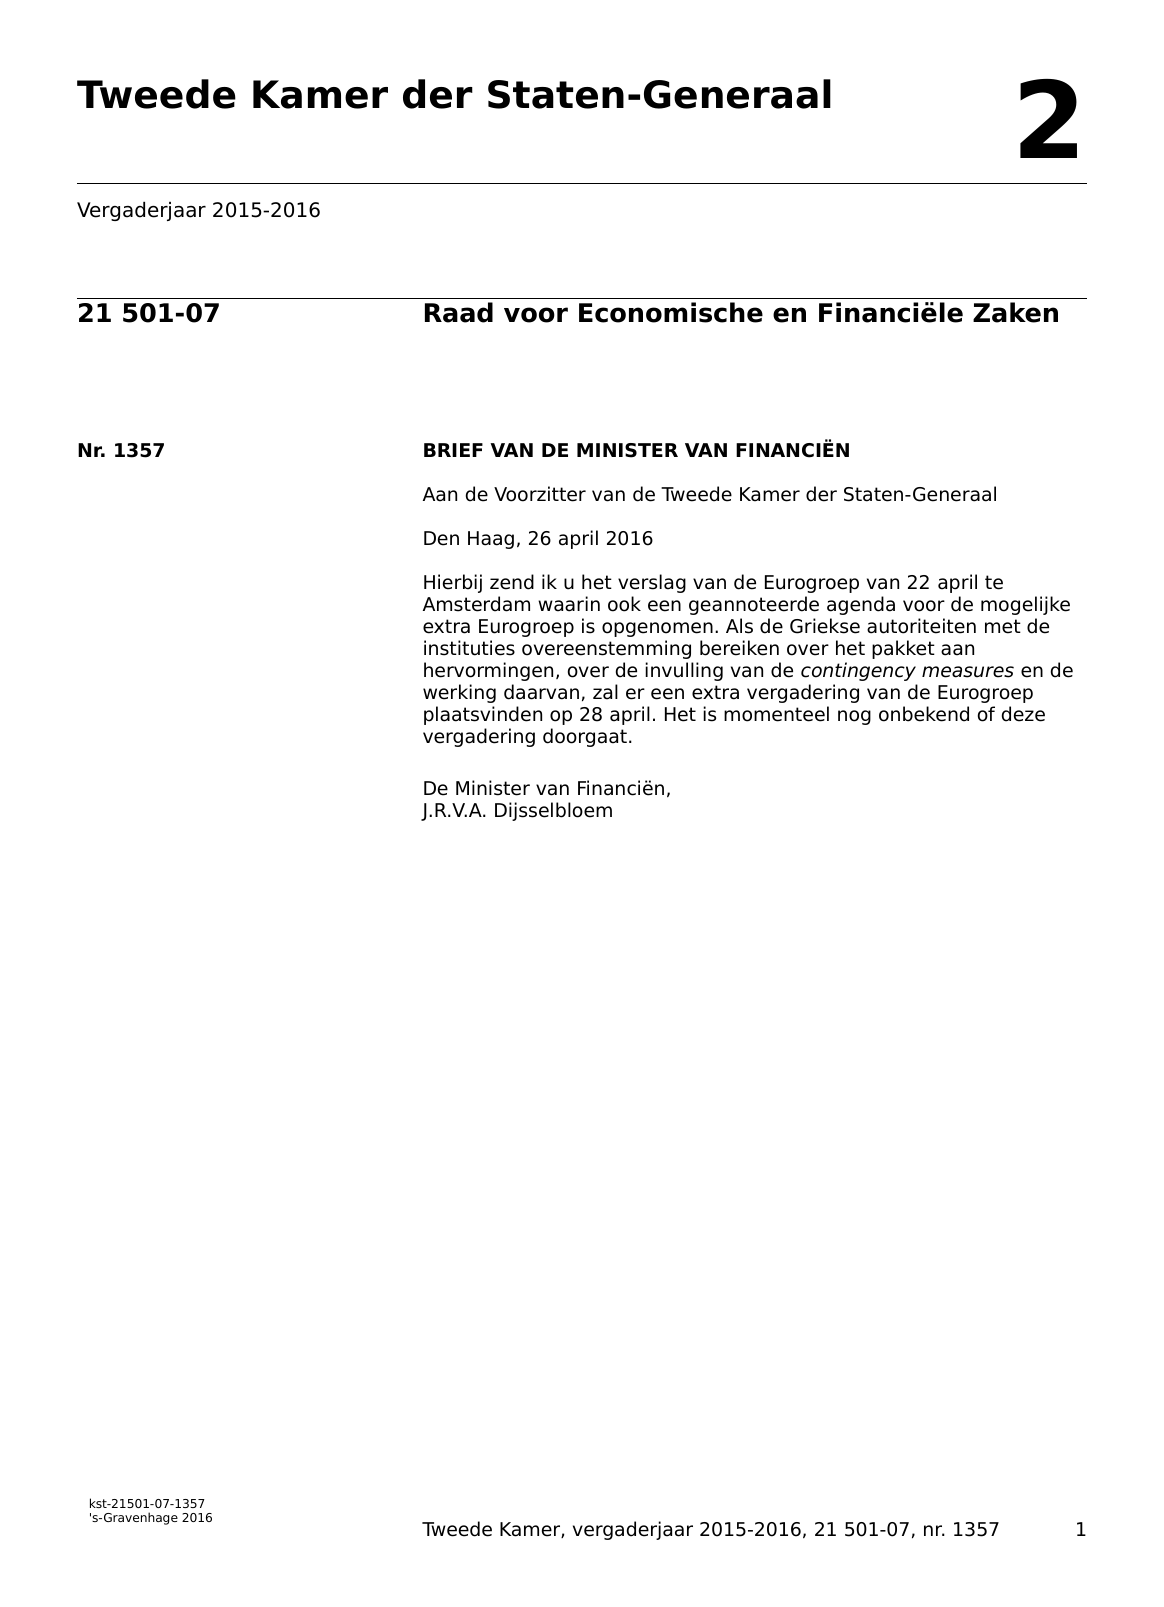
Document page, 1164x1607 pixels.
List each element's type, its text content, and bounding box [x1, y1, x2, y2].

table_header Tweede Kamer der Staten-Generaal [77, 59, 886, 183]
subtitle Nr. 1357 BRIEF VAN DE MINISTER VAN FINANCIËN [77, 440, 1087, 462]
text Den Haag, 26 april 2016 [422, 528, 1087, 550]
subtitle 21 501-07 Raad voor Economische en Financiële Zaken [77, 299, 1087, 329]
text Hierbij zend ik u het verslag van de Eurogroep van 22 april te Amsterdam waarin ook een geannoteerde agenda voor de mogelijke extra Eurogroep is opgenomen. Als de Griekse autoriteiten met de instituties overeenstemming bereiken over het pakket aan hervormingen, over de invulling van de contingency measures en de werking daarvan, zal er een extra vergadering van de Eurogroep plaatsvinden op 28 april. Het is momenteel nog onbekend of deze vergadering doorgaat. [422, 572, 1087, 748]
text De Minister van Financiën, J.R.V.A. Dijsselbloem [422, 778, 1087, 822]
text 's-Gravenhage 2016 [88, 1511, 323, 1525]
table_cell Vergaderjaar 2015-2016 [77, 184, 1087, 298]
text Aan de Voorzitter van de Tweede Kamer der Staten-Generaal [422, 484, 1087, 506]
table_header 2 [886, 59, 1087, 183]
text kst-21501-07-1357 [88, 1497, 323, 1511]
